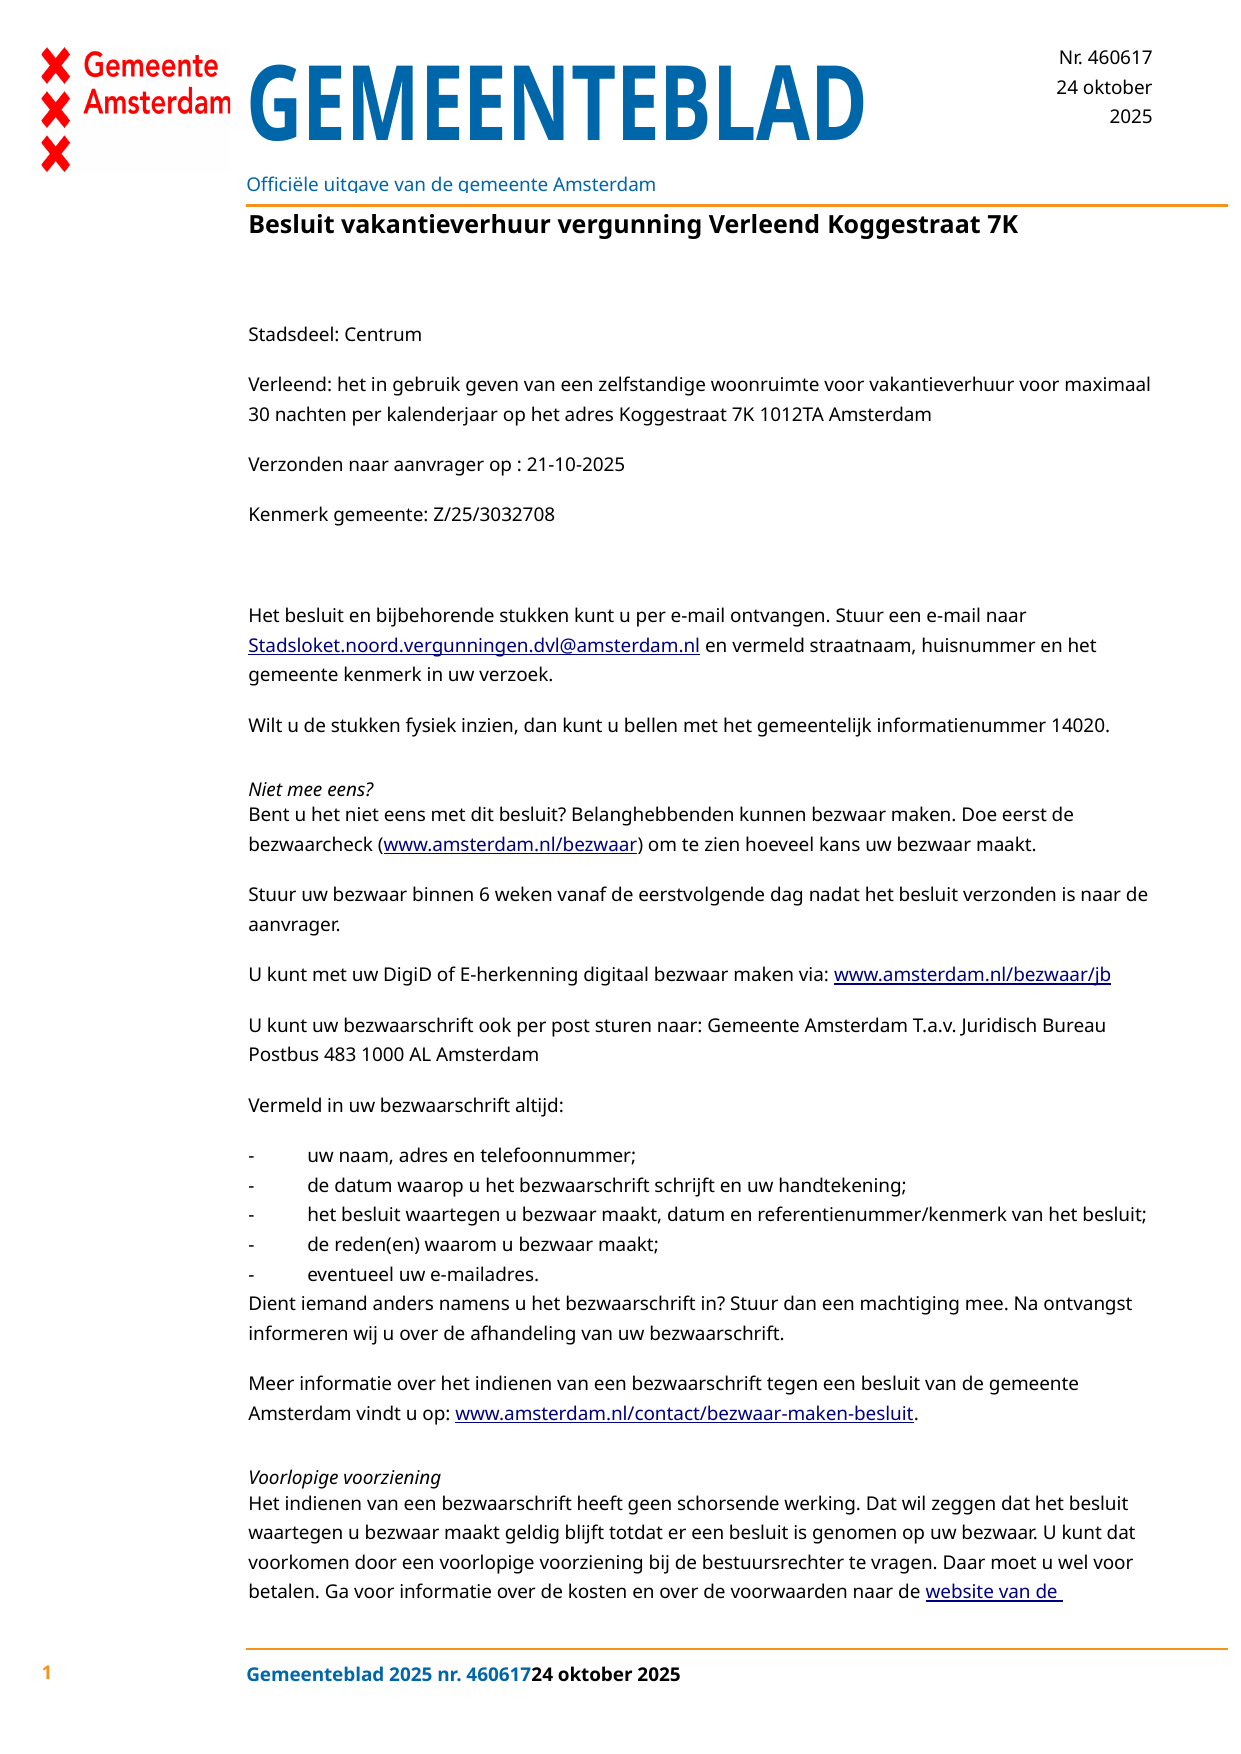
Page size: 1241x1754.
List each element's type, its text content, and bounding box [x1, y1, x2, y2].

text Niet mee eens? [248, 776, 1152, 802]
list de reden(en) waarom u bezwaar maakt; [248, 1231, 1152, 1257]
text Stuur uw bezwaar binnen 6 weken vanaf de eerstvolgende dag nadat het besluit verzonden is naar de aanvrager. [248, 882, 1152, 937]
text Dient iemand anders namens u het bezwaarschrift in? Stuur dan een machtiging mee. Na ontvangst informeren wij u over de afhandeling van uw bezwaarschrift. [248, 1290, 1152, 1346]
text Wilt u de stukken fysiek inzien, dan kunt u bellen met het gemeentelijk informatienummer 14020. [248, 712, 1152, 738]
text Meer informatie over het indienen van een bezwaarschrift tegen een besluit van de gemeente Amsterdam vindt u op: www.amsterdam.nl/contact/bezwaar-maken-besluit. [248, 1370, 1152, 1426]
list eventueel uw e-mailadres. [248, 1261, 1152, 1287]
text Verleend: het in gebruik geven van een zelfstandige woonruimte voor vakantieverhuur voor maximaal 30 nachten per kalenderjaar op het adres Koggestraat 7K 1012TA Amsterdam [248, 371, 1152, 426]
picture [41, 47, 231, 172]
list het besluit waartegen u bezwaar maakt, datum en referentienummer/kenmerk van het besluit; [248, 1202, 1152, 1227]
text Verzonden naar aanvrager op : 21-10-2025 [248, 451, 1152, 477]
text U kunt uw bezwaarschrift ook per post sturen naar: Gemeente Amsterdam T.a.v. Juridisch Bureau Postbus 483 1000 AL Amsterdam [248, 1012, 1152, 1067]
text Voorlopige voorziening [248, 1464, 1152, 1490]
text Stadsdeel: Centrum [248, 321, 1152, 346]
list de datum waarop u het bezwaarschrift schrijft en uw handtekening; [248, 1172, 1152, 1198]
text Kenmerk gemeente: Z/25/3032708 [248, 502, 1152, 527]
text U kunt met uw DigiD of E-herkenning digitaal bezwaar maken via: www.amsterdam.nl/bezwaar/jb [248, 962, 1152, 987]
text Besluit vakantieverhuur vergunning Verleend Koggestraat 7K [248, 207, 1152, 241]
text Vermeld in uw bezwaarschrift altijd: [248, 1092, 1152, 1118]
text Het indienen van een bezwaarschrift heeft geen schorsende werking. Dat wil zeggen dat het besluit waartegen u bezwaar maakt geldig blijft totdat er een besluit is genomen op uw bezwaar. U kunt dat voorkomen door een voorlopige voorziening bij de bestuursrechter te vragen. Daar moet u wel voor betalen. Ga voor informatie over de kosten en over de voorwaarden naar de website van de [248, 1490, 1152, 1604]
text Het besluit en bijbehorende stukken kunt u per e-mail ontvangen. Stuur een e-mail naar Stadsloket.noord.vergunningen.dvl@amsterdam.nl en vermeld straatnaam, huisnummer en het gemeente kenmerk in uw verzoek. [248, 602, 1152, 687]
list uw naam, adres en telefoonnummer; [248, 1142, 1152, 1168]
text Bent u het niet eens met dit besluit? Belanghebbenden kunnen bezwaar maken. Doe eerst de bezwaarcheck (www.amsterdam.nl/bezwaar) om te zien hoeveel kans uw bezwaar maakt. [248, 802, 1152, 857]
